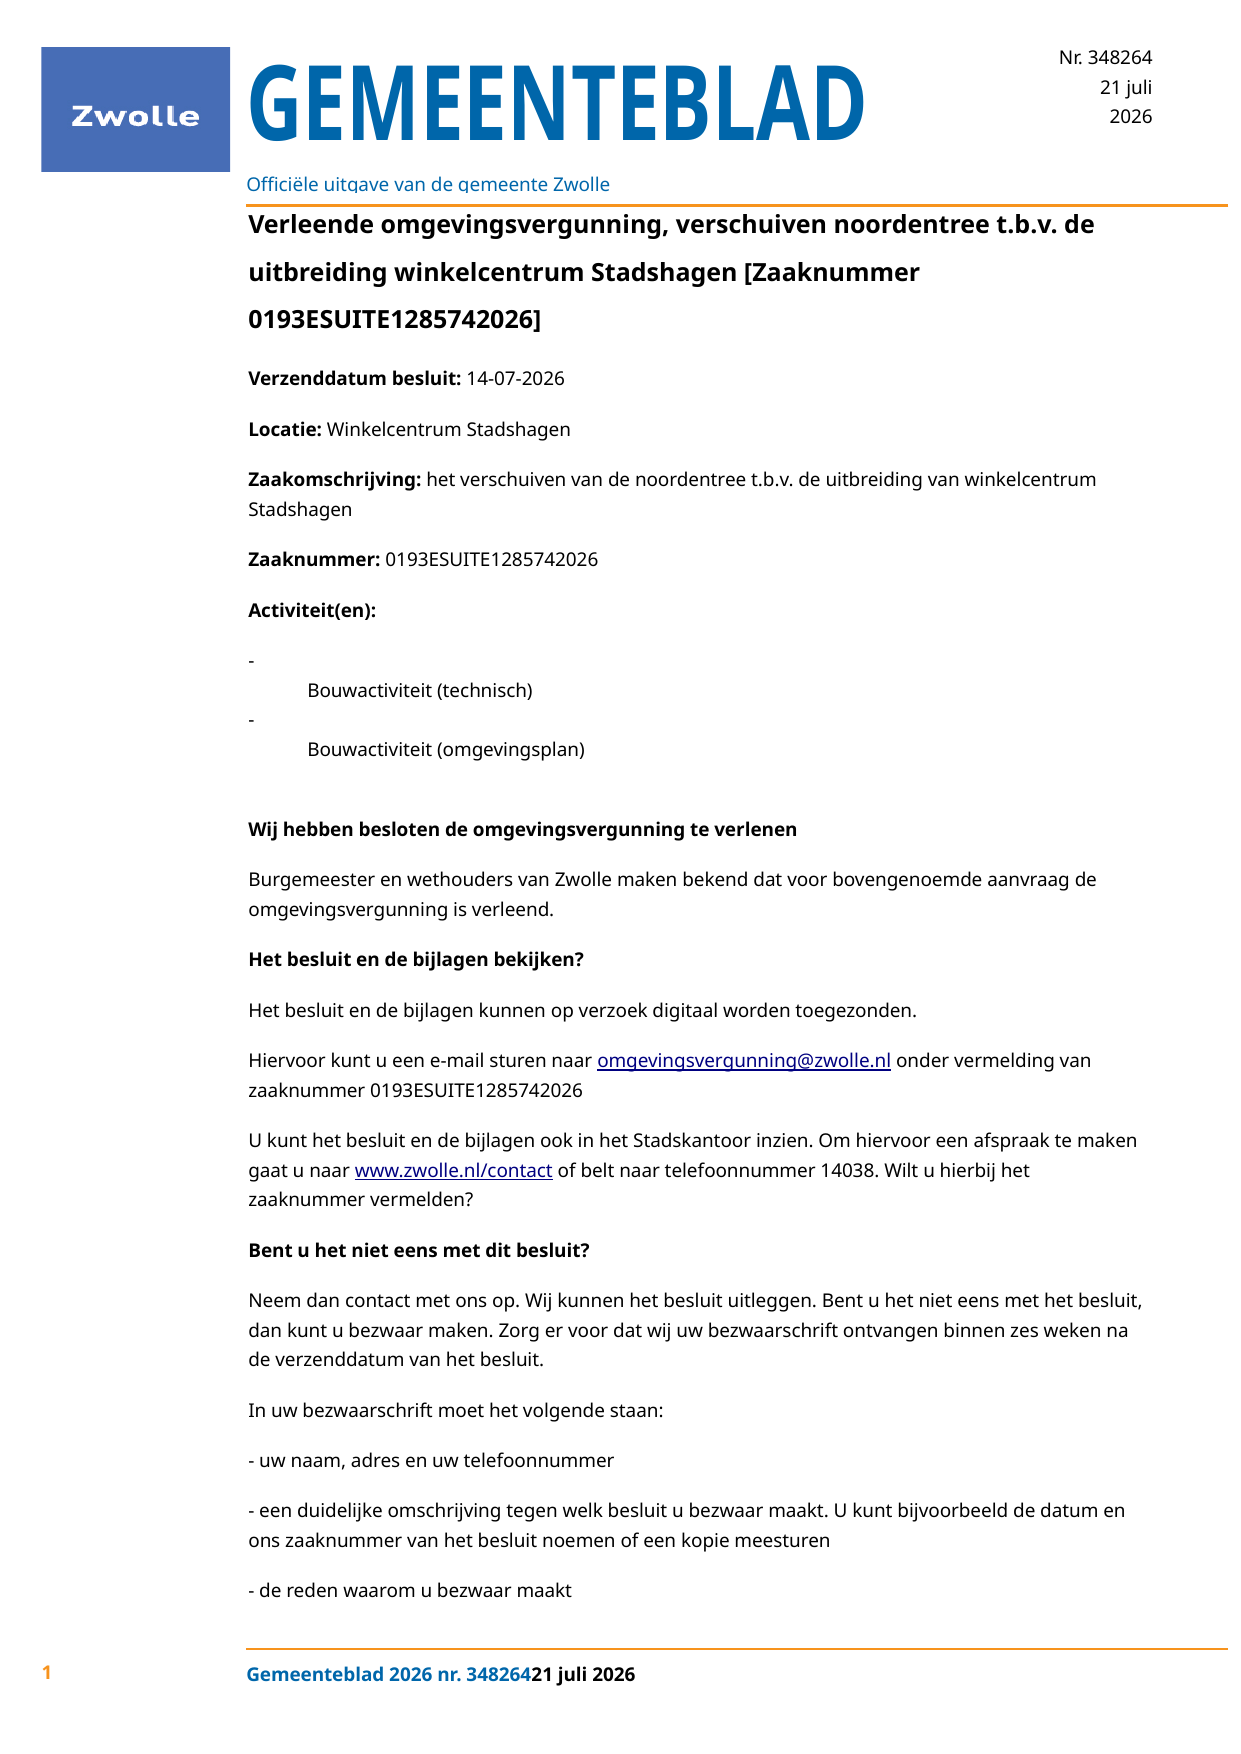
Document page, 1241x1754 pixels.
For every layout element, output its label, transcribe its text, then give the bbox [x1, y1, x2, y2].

text Zaaknummer: 0193ESUITE1285742026 [248, 546, 1152, 572]
text - een duidelijke omschrijving tegen welk besluit u bezwaar maakt. U kunt bijvoorbeeld de datum en ons zaaknummer van het besluit noemen of een kopie meesturen [248, 1498, 1152, 1553]
text Burgemeester en wethouders van Zwolle maken bekend dat voor bovengenoemde aanvraag de omgevingsvergunning is verleend. [248, 866, 1152, 922]
text Het besluit en de bijlagen bekijken? [248, 946, 1152, 972]
text Wij hebben besloten de omgevingsvergunning te verlenen [248, 816, 1152, 842]
text - uw naam, adres en uw telefoonnummer [248, 1447, 1152, 1473]
list Bouwactiviteit (omgevingsplan) [248, 736, 1152, 762]
picture [41, 47, 231, 172]
text Het besluit en de bijlagen kunnen op verzoek digitaal worden toegezonden. [248, 997, 1152, 1022]
text In uw bezwaarschrift moet het volgende staan: [248, 1397, 1152, 1422]
text U kunt het besluit en de bijlagen ook in het Stadskantoor inzien. Om hiervoor een afspraak te maken gaat u naar www.zwolle.nl/contact of belt naar telefoonnummer 14038. Wilt u hierbij het zaaknummer vermelden? [248, 1127, 1152, 1212]
text Activiteit(en): [248, 597, 1152, 622]
text - de reden waarom u bezwaar maakt [248, 1578, 1152, 1603]
text Verzenddatum besluit: 14-07-2026 [248, 366, 1152, 391]
text Hiervoor kunt u een e-mail sturen naar omgevingsvergunning@zwolle.nl onder vermelding van zaaknummer 0193ESUITE1285742026 [248, 1047, 1152, 1102]
text Zaakomschrijving: het verschuiven van de noordentree t.b.v. de uitbreiding van winkelcentrum Stadshagen [248, 466, 1152, 522]
text Verleende omgevingsvergunning, verschuiven noordentree t.b.v. de uitbreiding winkelcentrum Stadshagen [Zaaknummer 0193ESUITE1285742026] [248, 207, 1152, 336]
text Neem dan contact met ons op. Wij kunnen het besluit uitleggen. Bent u het niet eens met het besluit, dan kunt u bezwaar maken. Zorg er voor dat wij uw bezwaarschrift ontvangen binnen zes weken na de verzenddatum van het besluit. [248, 1287, 1152, 1372]
text Bent u het niet eens met dit besluit? [248, 1237, 1152, 1262]
list Bouwactiviteit (technisch) [248, 677, 1152, 702]
text Locatie: Winkelcentrum Stadshagen [248, 416, 1152, 442]
